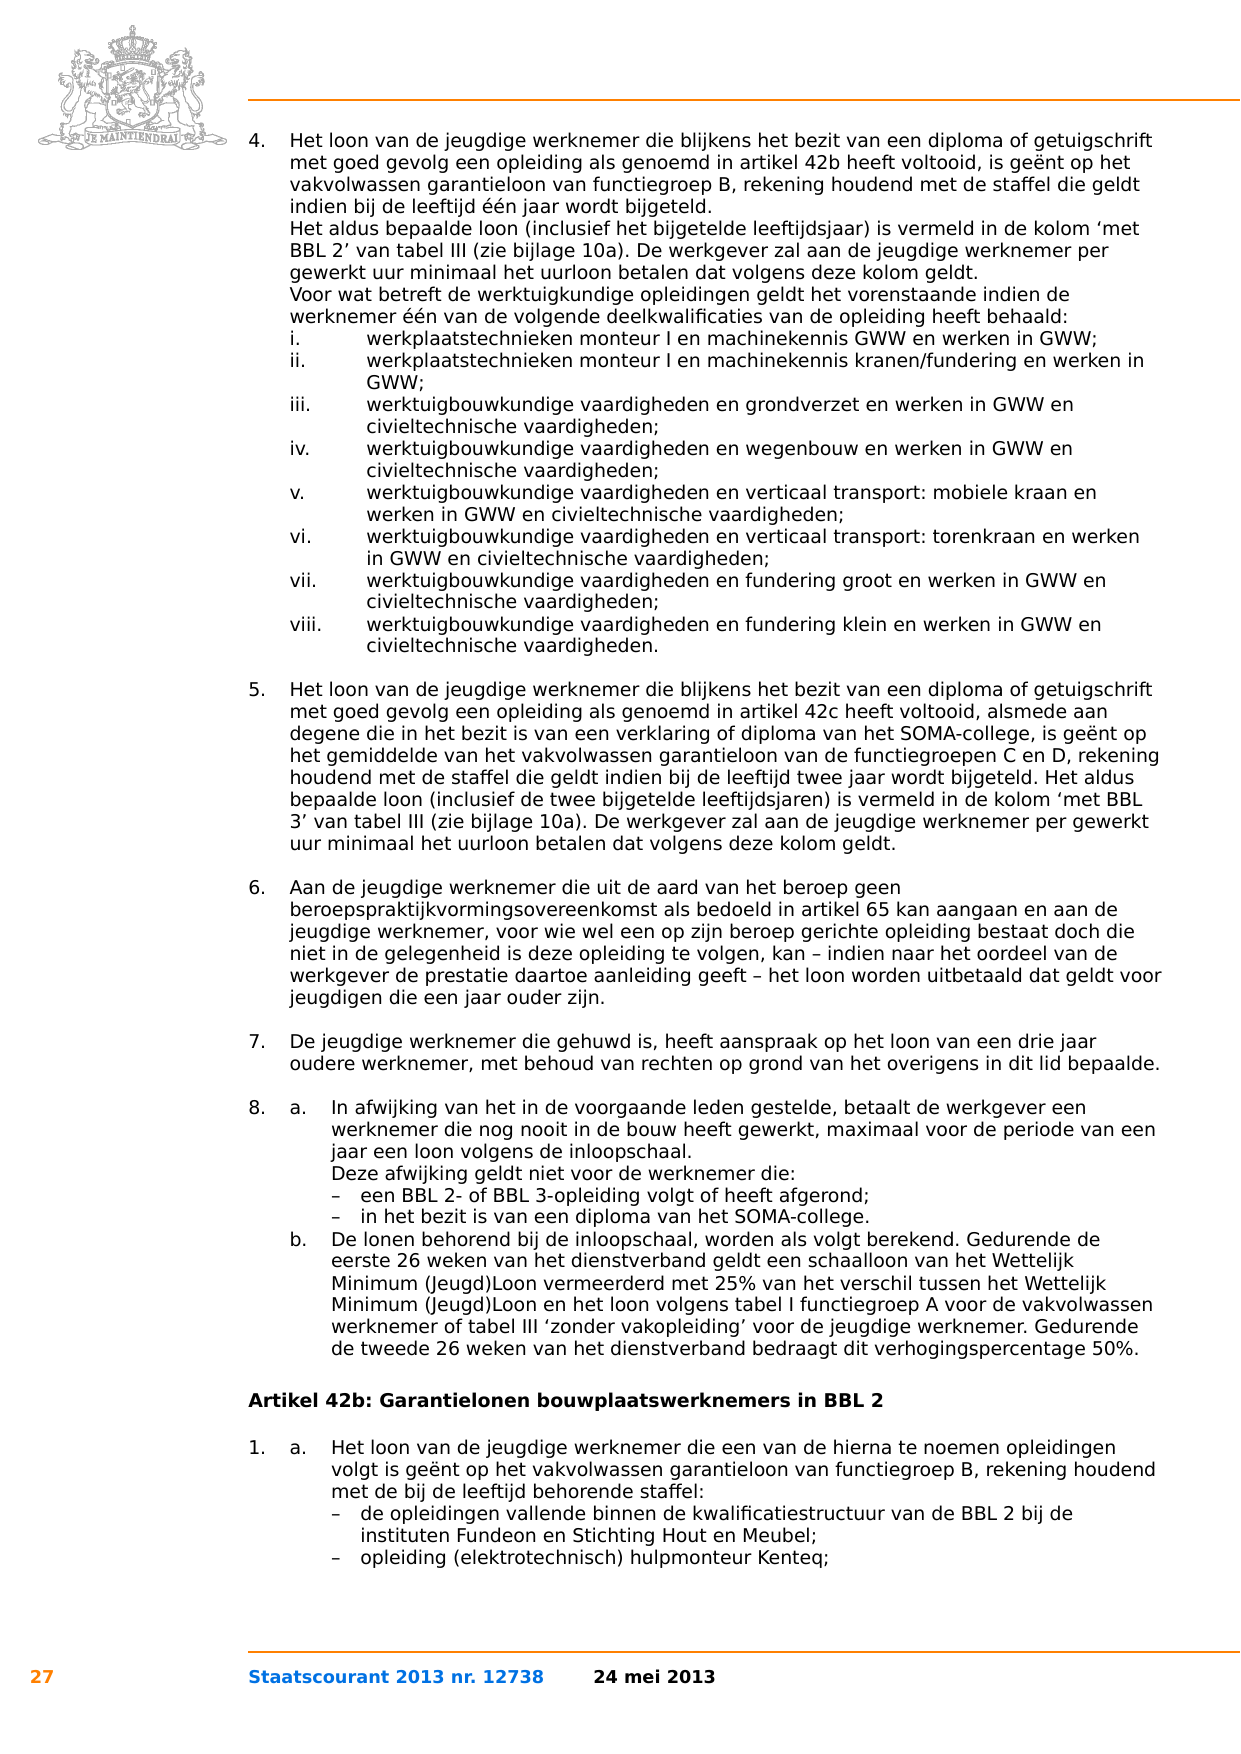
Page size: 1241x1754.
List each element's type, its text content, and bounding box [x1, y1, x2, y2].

text iv. werktuigbouwkundige vaardigheden en wegenbouw en werken in GWW en civieltechnische vaardigheden; [289, 438, 1163, 482]
text – de opleidingen vallende binnen de kwalificatiestructuur van de BBL 2 bij de instituten Fundeon en Stichting Hout en Meubel; [331, 1503, 1163, 1547]
text Voor wat betreft de werktuigkundige opleidingen geldt het vorenstaande indien de werknemer één van de volgende deelkwalificaties van de opleiding heeft behaald: [289, 284, 1163, 328]
text vii. werktuigbouwkundige vaardigheden en fundering groot en werken in GWW en civieltechnische vaardigheden; [289, 569, 1163, 613]
text 4. Het loon van de jeugdige werknemer die blijkens het bezit van een diploma of getuigschrift met goed gevolg een opleiding als genoemd in artikel 42b heeft voltooid, is geënt op het vakvolwassen garantieloon van functiegroep B, rekening houdend met de staffel die geldt indien bij de leeftijd één jaar wordt bijgeteld. [248, 130, 1163, 218]
text – in het bezit is van een diploma van het SOMA-college. [331, 1206, 1163, 1228]
text Deze afwijking geldt niet voor de werknemer die: [331, 1162, 1163, 1184]
text 8. a. In afwijking van het in de voorgaande leden gestelde, betaalt de werkgever een werknemer die nog nooit in de bouw heeft gewerkt, maximaal voor de periode van een jaar een loon volgens de inloopschaal. [248, 1097, 1163, 1162]
text 7. De jeugdige werknemer die gehuwd is, heeft aanspraak op het loon van een drie jaar oudere werknemer, met behoud van rechten op grond van het overigens in dit lid bepaalde. [248, 1031, 1163, 1075]
text iii. werktuigbouwkundige vaardigheden en grondverzet en werken in GWW en civieltechnische vaardigheden; [289, 394, 1163, 438]
text – een BBL 2- of BBL 3-opleiding volgt of heeft afgerond; [331, 1184, 1163, 1206]
picture [38, 25, 227, 150]
subtitle Artikel 42b: Garantielonen bouwplaatswerknemers in BBL 2 [248, 1390, 1163, 1412]
text 6. Aan de jeugdige werknemer die uit de aard van het beroep geen beroepspraktijkvormingsovereenkomst als bedoeld in artikel 65 kan aangaan en aan de jeugdige werknemer, voor wie wel een op zijn beroep gerichte opleiding bestaat doch die niet in de gelegenheid is deze opleiding te volgen, kan – indien naar het oordeel van de werkgever de prestatie daartoe aanleiding geeft – het loon worden uitbetaald dat geldt voor jeugdigen die een jaar ouder zijn. [248, 877, 1163, 1009]
text v. werktuigbouwkundige vaardigheden en verticaal transport: mobiele kraan en werken in GWW en civieltechnische vaardigheden; [289, 482, 1163, 526]
text – opleiding (elektrotechnisch) hulpmonteur Kenteq; [331, 1547, 1163, 1569]
text b. De lonen behorend bij de inloopschaal, worden als volgt berekend. Gedurende de eerste 26 weken van het dienstverband geldt een schaalloon van het Wettelijk Minimum (Jeugd)Loon vermeerderd met 25% van het verschil tussen het Wettelijk Minimum (Jeugd)Loon en het loon volgens tabel I functiegroep A voor de vakvolwassen werknemer of tabel III ‘zonder vakopleiding’ voor de jeugdige werknemer. Gedurende de tweede 26 weken van het dienstverband bedraagt dit verhogingspercentage 50%. [289, 1228, 1163, 1360]
text ii. werkplaatstechnieken monteur I en machinekennis kranen/fundering en werken in GWW; [289, 350, 1163, 394]
text vi. werktuigbouwkundige vaardigheden en verticaal transport: torenkraan en werken in GWW en civieltechnische vaardigheden; [289, 526, 1163, 569]
text Het aldus bepaalde loon (inclusief het bijgetelde leeftijdsjaar) is vermeld in de kolom ‘met BBL 2’ van tabel III (zie bijlage 10a). De werkgever zal aan de jeugdige werknemer per gewerkt uur minimaal het uurloon betalen dat volgens deze kolom geldt. [289, 218, 1163, 284]
text i. werkplaatstechnieken monteur I en machinekennis GWW en werken in GWW; [289, 328, 1163, 350]
text 1. a. Het loon van de jeugdige werknemer die een van de hierna te noemen opleidingen volgt is geënt op het vakvolwassen garantieloon van functiegroep B, rekening houdend met de bij de leeftijd behorende staffel: [248, 1437, 1163, 1503]
text 5. Het loon van de jeugdige werknemer die blijkens het bezit van een diploma of getuigschrift met goed gevolg een opleiding als genoemd in artikel 42c heeft voltooid, alsmede aan degene die in het bezit is van een verklaring of diploma van het SOMA-college, is geënt op het gemiddelde van het vakvolwassen garantieloon van de functiegroepen C en D, rekening houdend met de staffel die geldt indien bij de leeftijd twee jaar wordt bijgeteld. Het aldus bepaalde loon (inclusief de twee bijgetelde leeftijdsjaren) is vermeld in de kolom ‘met BBL 3’ van tabel III (zie bijlage 10a). De werkgever zal aan de jeugdige werknemer per gewerkt uur minimaal het uurloon betalen dat volgens deze kolom geldt. [248, 679, 1163, 855]
text viii. werktuigbouwkundige vaardigheden en fundering klein en werken in GWW en civieltechnische vaardigheden. [289, 613, 1163, 657]
